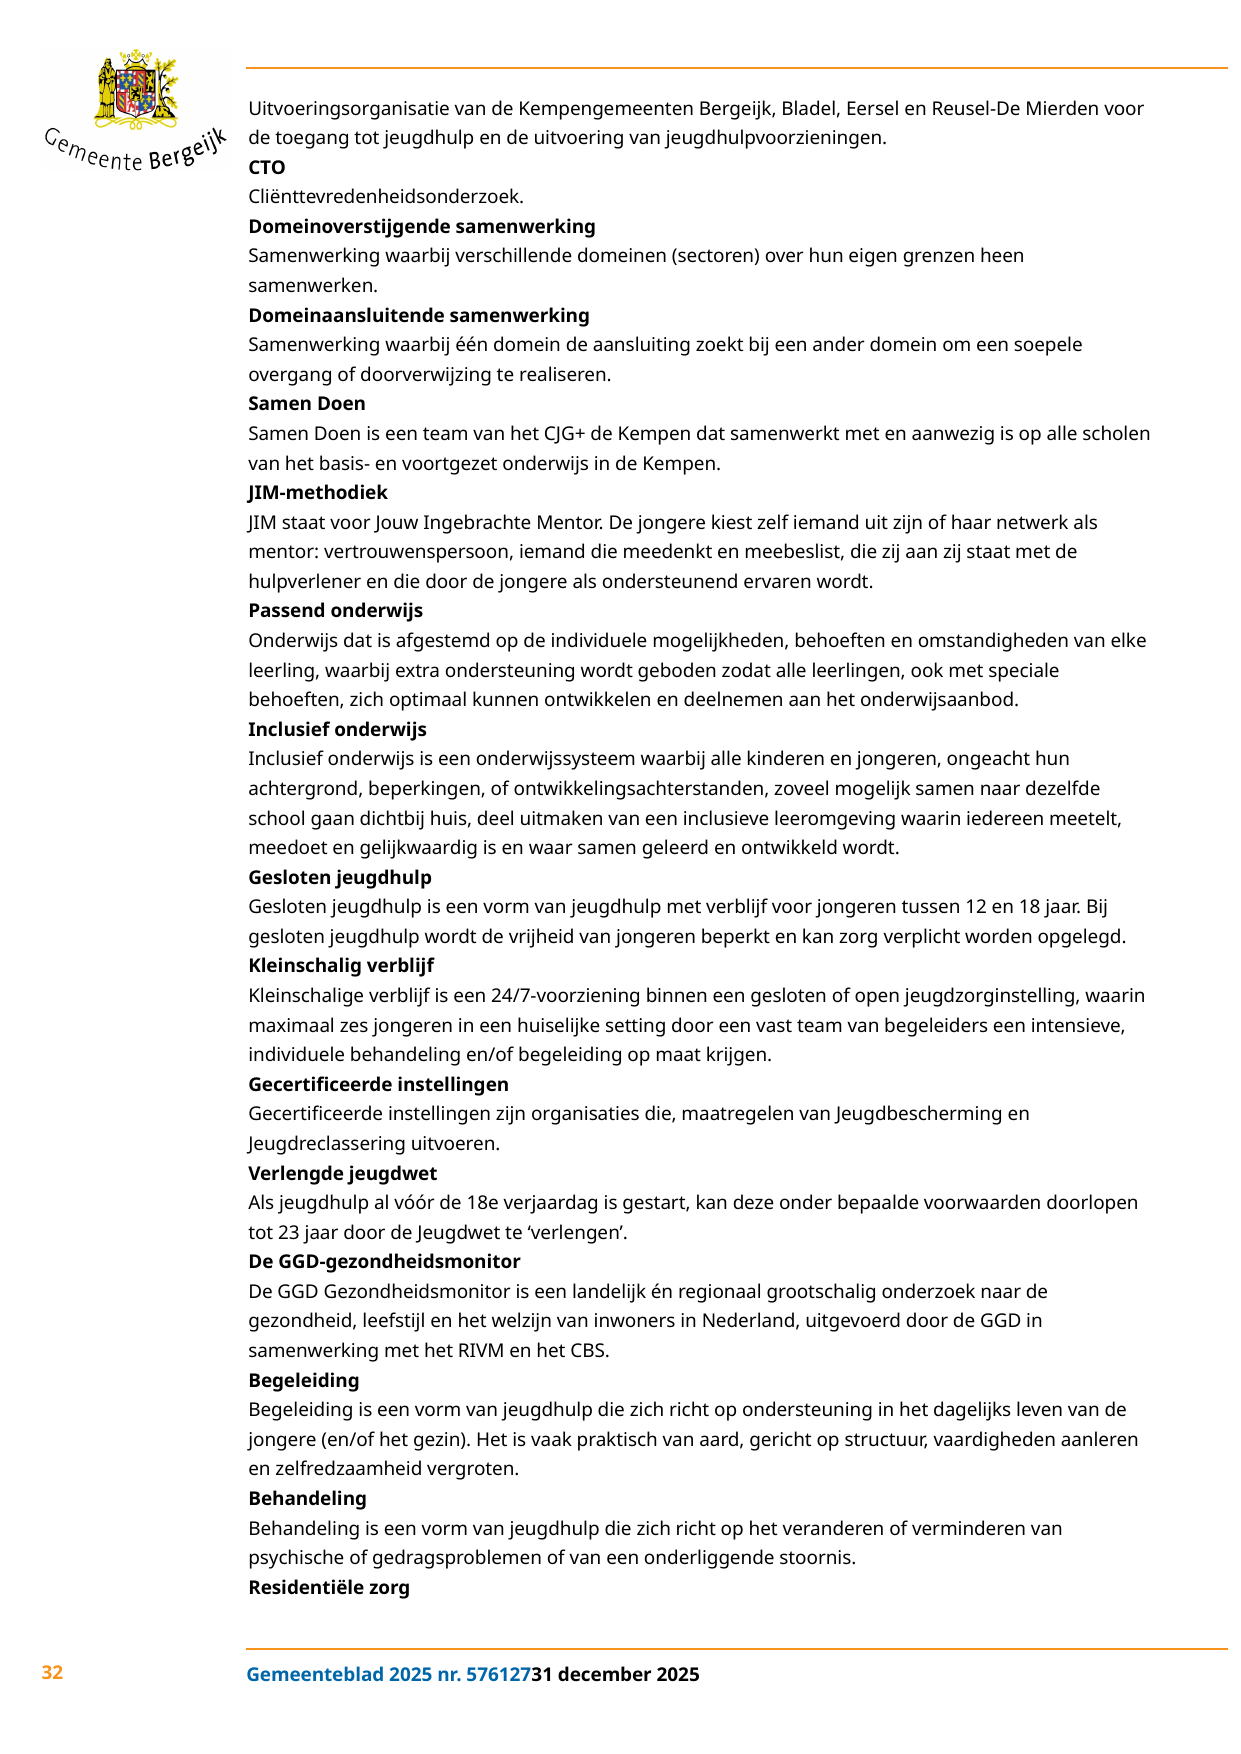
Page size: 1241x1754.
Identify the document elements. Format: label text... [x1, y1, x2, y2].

text Samenwerking waarbij verschillende domeinen (sectoren) over hun eigen grenzen heen samenwerken. [248, 243, 1152, 298]
text Gecertificeerde instellingen zijn organisaties die, maatregelen van Jeugdbescherming en Jeugdreclassering uitvoeren. [248, 1101, 1152, 1156]
text Behandeling [248, 1485, 1152, 1511]
text Gesloten jeugdhulp [248, 864, 1152, 890]
text Begeleiding [248, 1367, 1152, 1393]
text Inclusief onderwijs [248, 716, 1152, 742]
text Passend onderwijs [248, 598, 1152, 623]
text Samenwerking waarbij één domein de aansluiting zoekt bij een ander domein om een soepele overgang of doorverwijzing te realiseren. [248, 331, 1152, 387]
text Kleinschalige verblijf is een 24/7-voorziening binnen een gesloten of open jeugdzorginstelling, waarin maximaal zes jongeren in een huiselijke setting door een vast team van begeleiders een intensieve, individuele behandeling en/of begeleiding op maat krijgen. [248, 982, 1152, 1067]
text Domeinaansluitende samenwerking [248, 302, 1152, 328]
picture [41, 47, 231, 172]
text CTO [248, 154, 1152, 180]
text Samen Doen is een team van het CJG+ de Kempen dat samenwerkt met en aanwezig is op alle scholen van het basis- en voortgezet onderwijs in de Kempen. [248, 420, 1152, 476]
text De GGD-gezondheidsmonitor [248, 1248, 1152, 1274]
text JIM-methodiek [248, 479, 1152, 505]
text Cliënttevredenheidsonderzoek. [248, 183, 1152, 209]
text Gecertificeerde instellingen [248, 1071, 1152, 1097]
text Uitvoeringsorganisatie van de Kempengemeenten Bergeijk, Bladel, Eersel en Reusel-De Mierden voor de toegang tot jeugdhulp en de uitvoering van jeugdhulpvoorzieningen. [248, 95, 1152, 150]
text Kleinschalig verblijf [248, 953, 1152, 978]
text Samen Doen [248, 391, 1152, 416]
text Domeinoverstijgende samenwerking [248, 213, 1152, 239]
text Onderwijs dat is afgestemd op de individuele mogelijkheden, behoeften en omstandigheden van elke leerling, waarbij extra ondersteuning wordt geboden zodat alle leerlingen, ook met speciale behoeften, zich optimaal kunnen ontwikkelen en deelnemen aan het onderwijsaanbod. [248, 627, 1152, 712]
text Begeleiding is een vorm van jeugdhulp die zich richt op ondersteuning in het dagelijks leven van de jongere (en/of het gezin). Het is vaak praktisch van aard, gericht op structuur, vaardigheden aanleren en zelfredzaamheid vergroten. [248, 1396, 1152, 1481]
text Gesloten jeugdhulp is een vorm van jeugdhulp met verblijf voor jongeren tussen 12 en 18 jaar. Bij gesloten jeugdhulp wordt de vrijheid van jongeren beperkt en kan zorg verplicht worden opgelegd. [248, 893, 1152, 949]
text Verlengde jeugdwet [248, 1160, 1152, 1186]
text Behandeling is een vorm van jeugdhulp die zich richt op het veranderen of verminderen van psychische of gedragsproblemen of van een onderliggende stoornis. [248, 1515, 1152, 1570]
text Residentiële zorg [248, 1574, 1152, 1600]
text Als jeugdhulp al vóór de 18e verjaardag is gestart, kan deze onder bepaalde voorwaarden doorlopen tot 23 jaar door de Jeugdwet te ‘verlengen’. [248, 1189, 1152, 1245]
text JIM staat voor Jouw Ingebrachte Mentor. De jongere kiest zelf iemand uit zijn of haar netwerk als mentor: vertrouwenspersoon, iemand die meedenkt en meebeslist, die zij aan zij staat met de hulpverlener en die door de jongere als ondersteunend ervaren wordt. [248, 509, 1152, 594]
text De GGD Gezondheidsmonitor is een landelijk én regionaal grootschalig onderzoek naar de gezondheid, leefstijl en het welzijn van inwoners in Nederland, uitgevoerd door de GGD in samenwerking met het RIVM en het CBS. [248, 1278, 1152, 1363]
text Inclusief onderwijs is een onderwijssysteem waarbij alle kinderen en jongeren, ongeacht hun achtergrond, beperkingen, of ontwikkelingsachterstanden, zoveel mogelijk samen naar dezelfde school gaan dichtbij huis, deel uitmaken van een inclusieve leeromgeving waarin iedereen meetelt, meedoet en gelijkwaardig is en waar samen geleerd en ontwikkeld wordt. [248, 746, 1152, 860]
